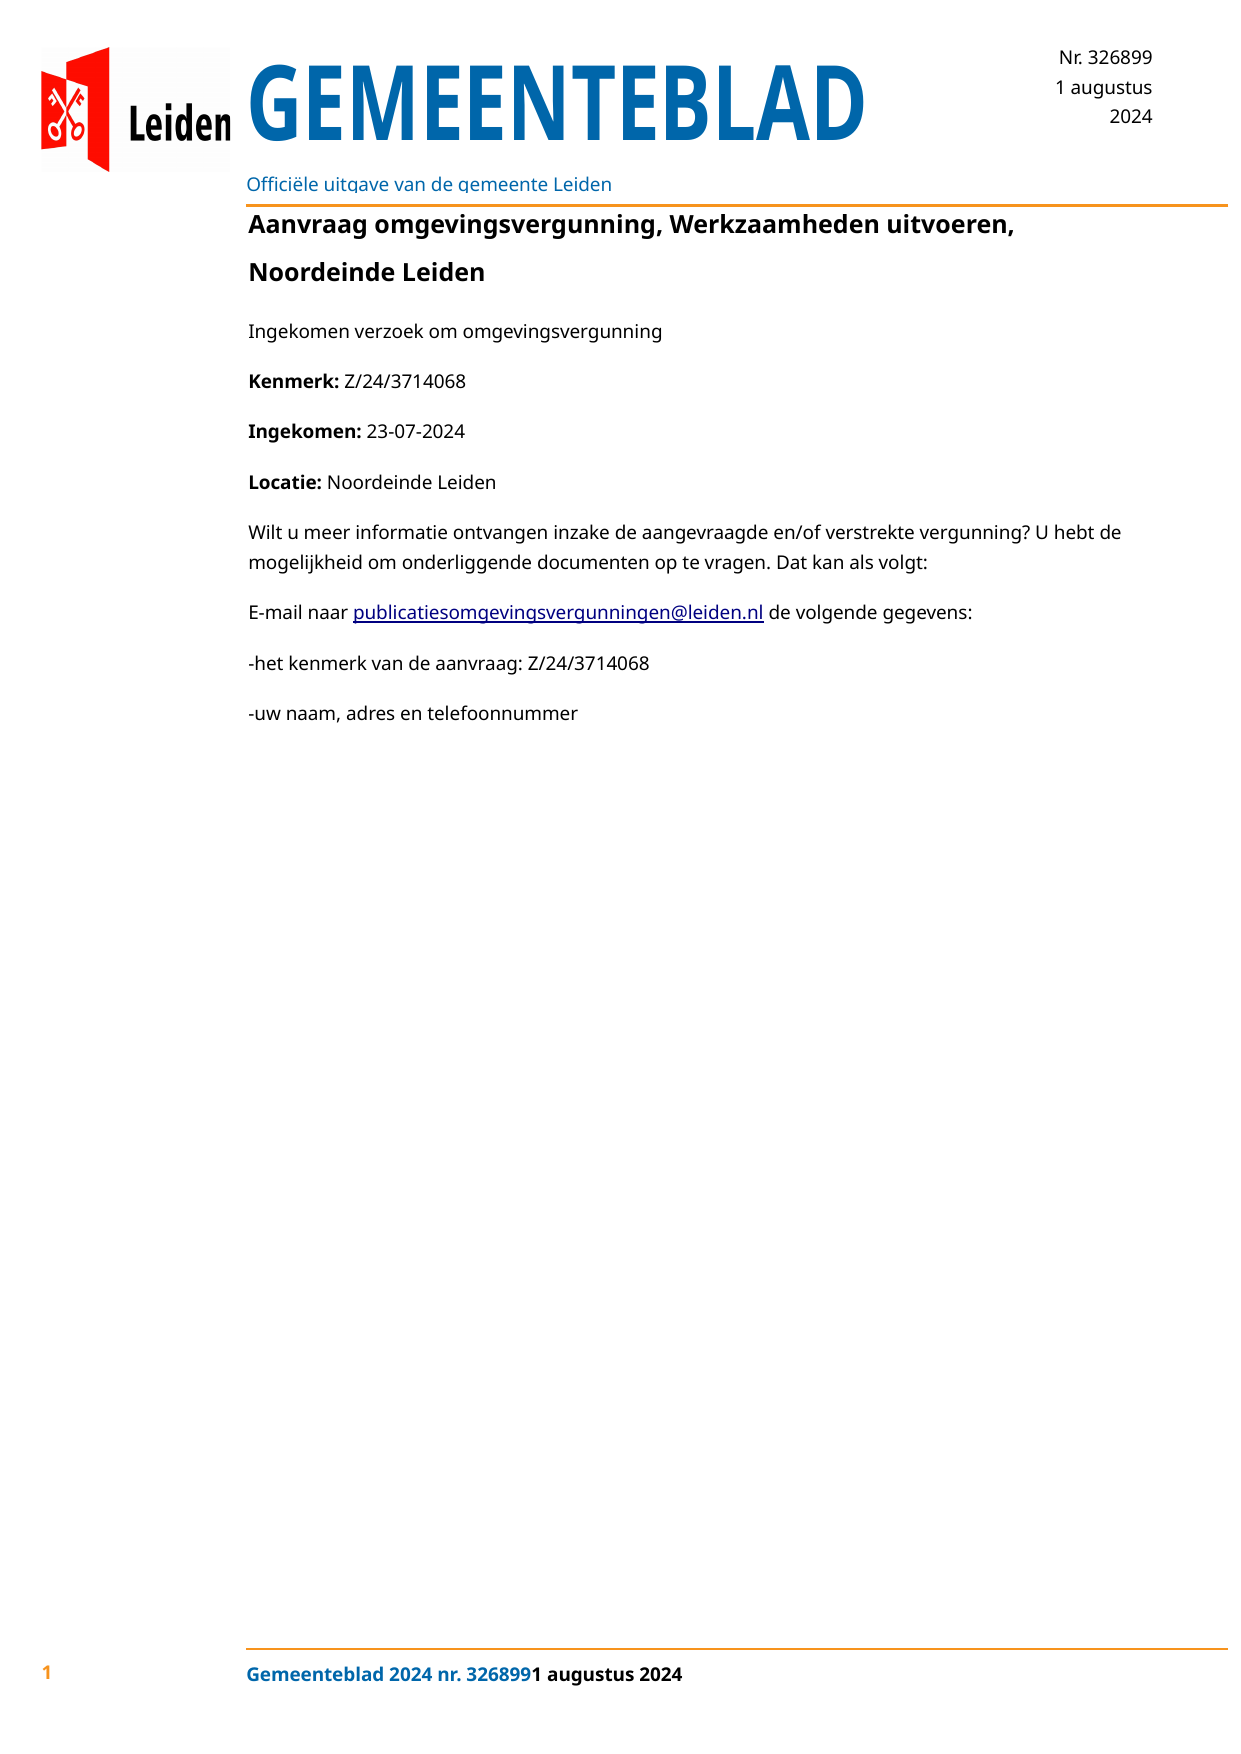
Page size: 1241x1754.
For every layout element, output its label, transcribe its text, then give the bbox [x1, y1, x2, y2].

text Locatie: Noordeinde Leiden [248, 469, 1152, 495]
text Ingekomen verzoek om omgevingsvergunning [248, 318, 1152, 344]
text E-mail naar publicatiesomgevingsvergunningen@leiden.nl de volgende gegevens: [248, 599, 1152, 625]
picture [41, 47, 231, 172]
text -het kenmerk van de aanvraag: Z/24/3714068 [248, 650, 1152, 676]
text -uw naam, adres en telefoonnummer [248, 700, 1152, 726]
text Wilt u meer informatie ontvangen inzake de aangevraagde en/of verstrekte vergunning? U hebt de mogelijkheid om onderliggende documenten op te vragen. Dat kan als volgt: [248, 519, 1152, 575]
text Aanvraag omgevingsvergunning, Werkzaamheden uitvoeren, Noordeinde Leiden [248, 207, 1152, 288]
text Kenmerk: Z/24/3714068 [248, 368, 1152, 394]
text Ingekomen: 23-07-2024 [248, 419, 1152, 444]
